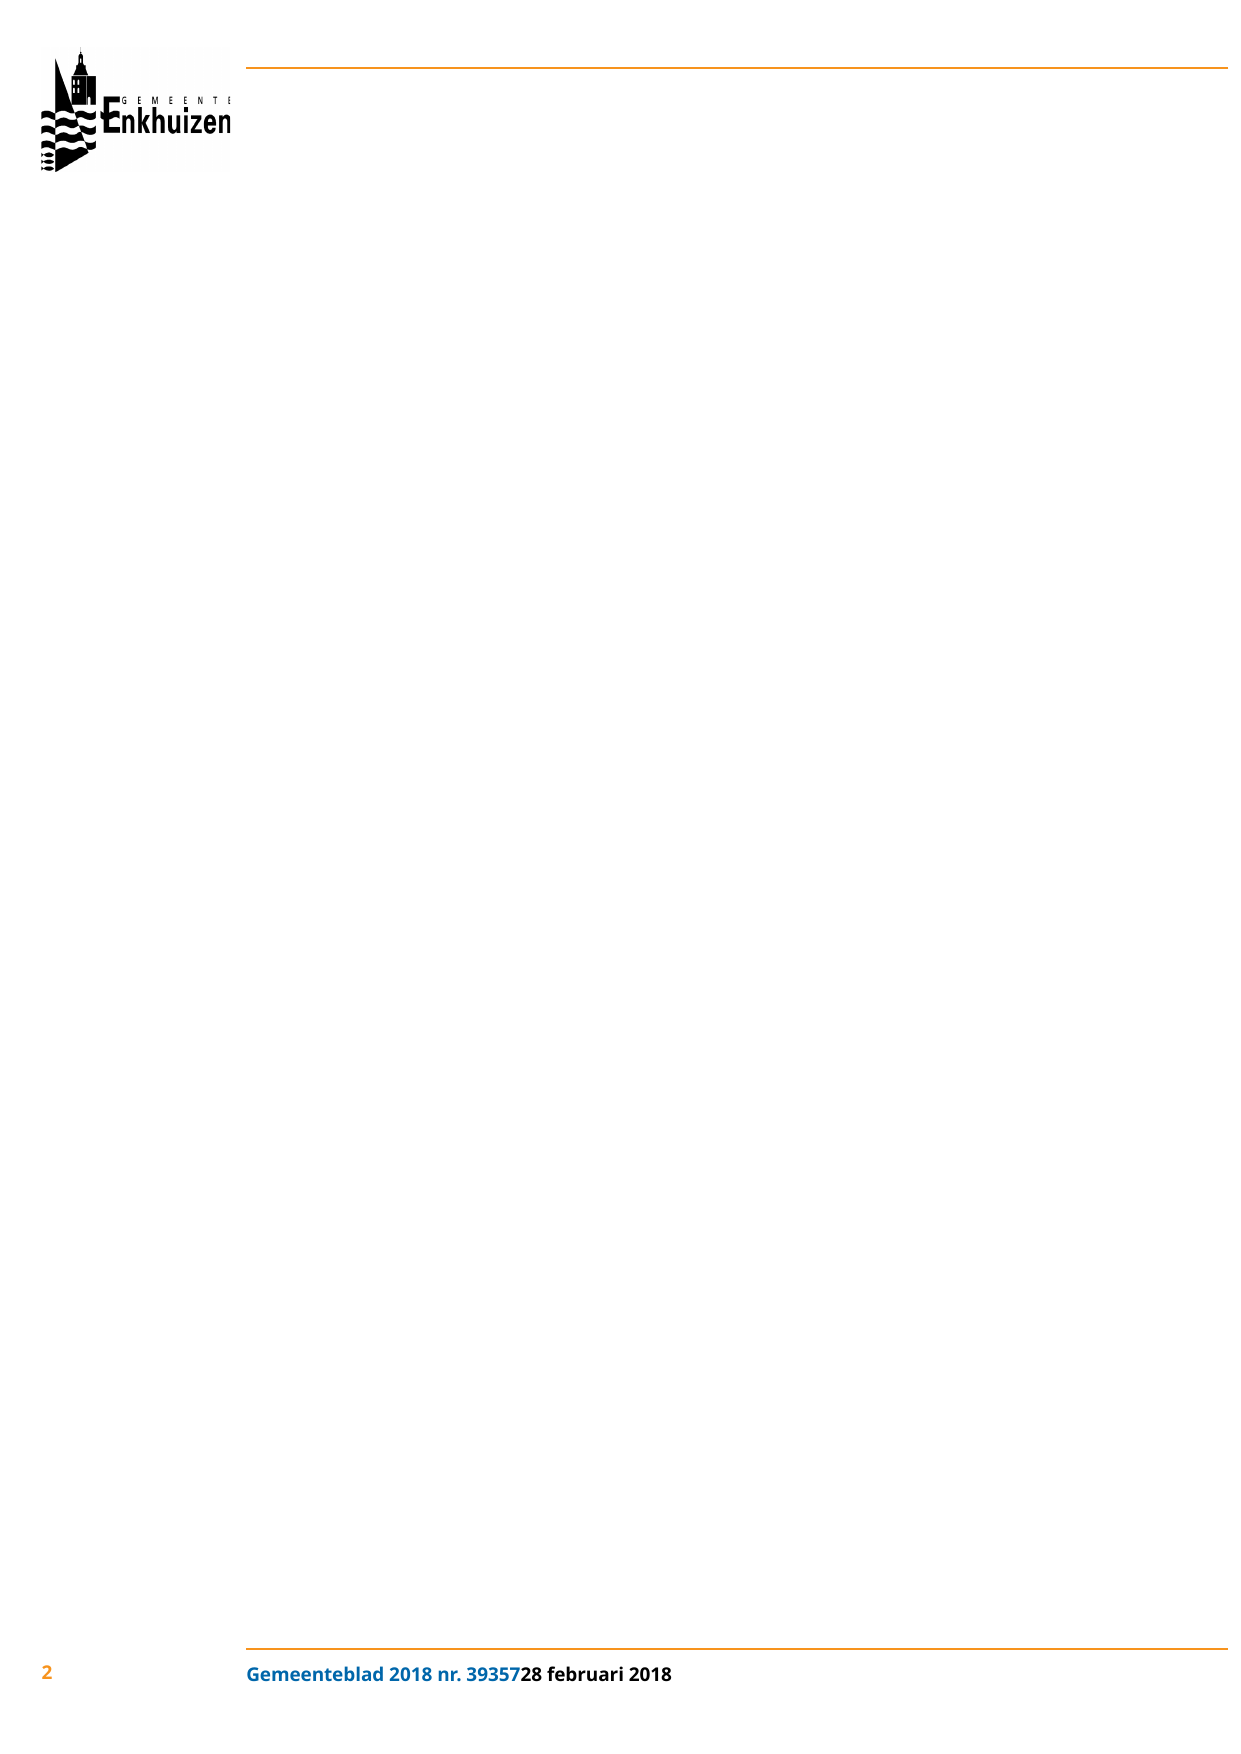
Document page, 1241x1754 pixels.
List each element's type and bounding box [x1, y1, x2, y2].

picture [41, 47, 231, 172]
